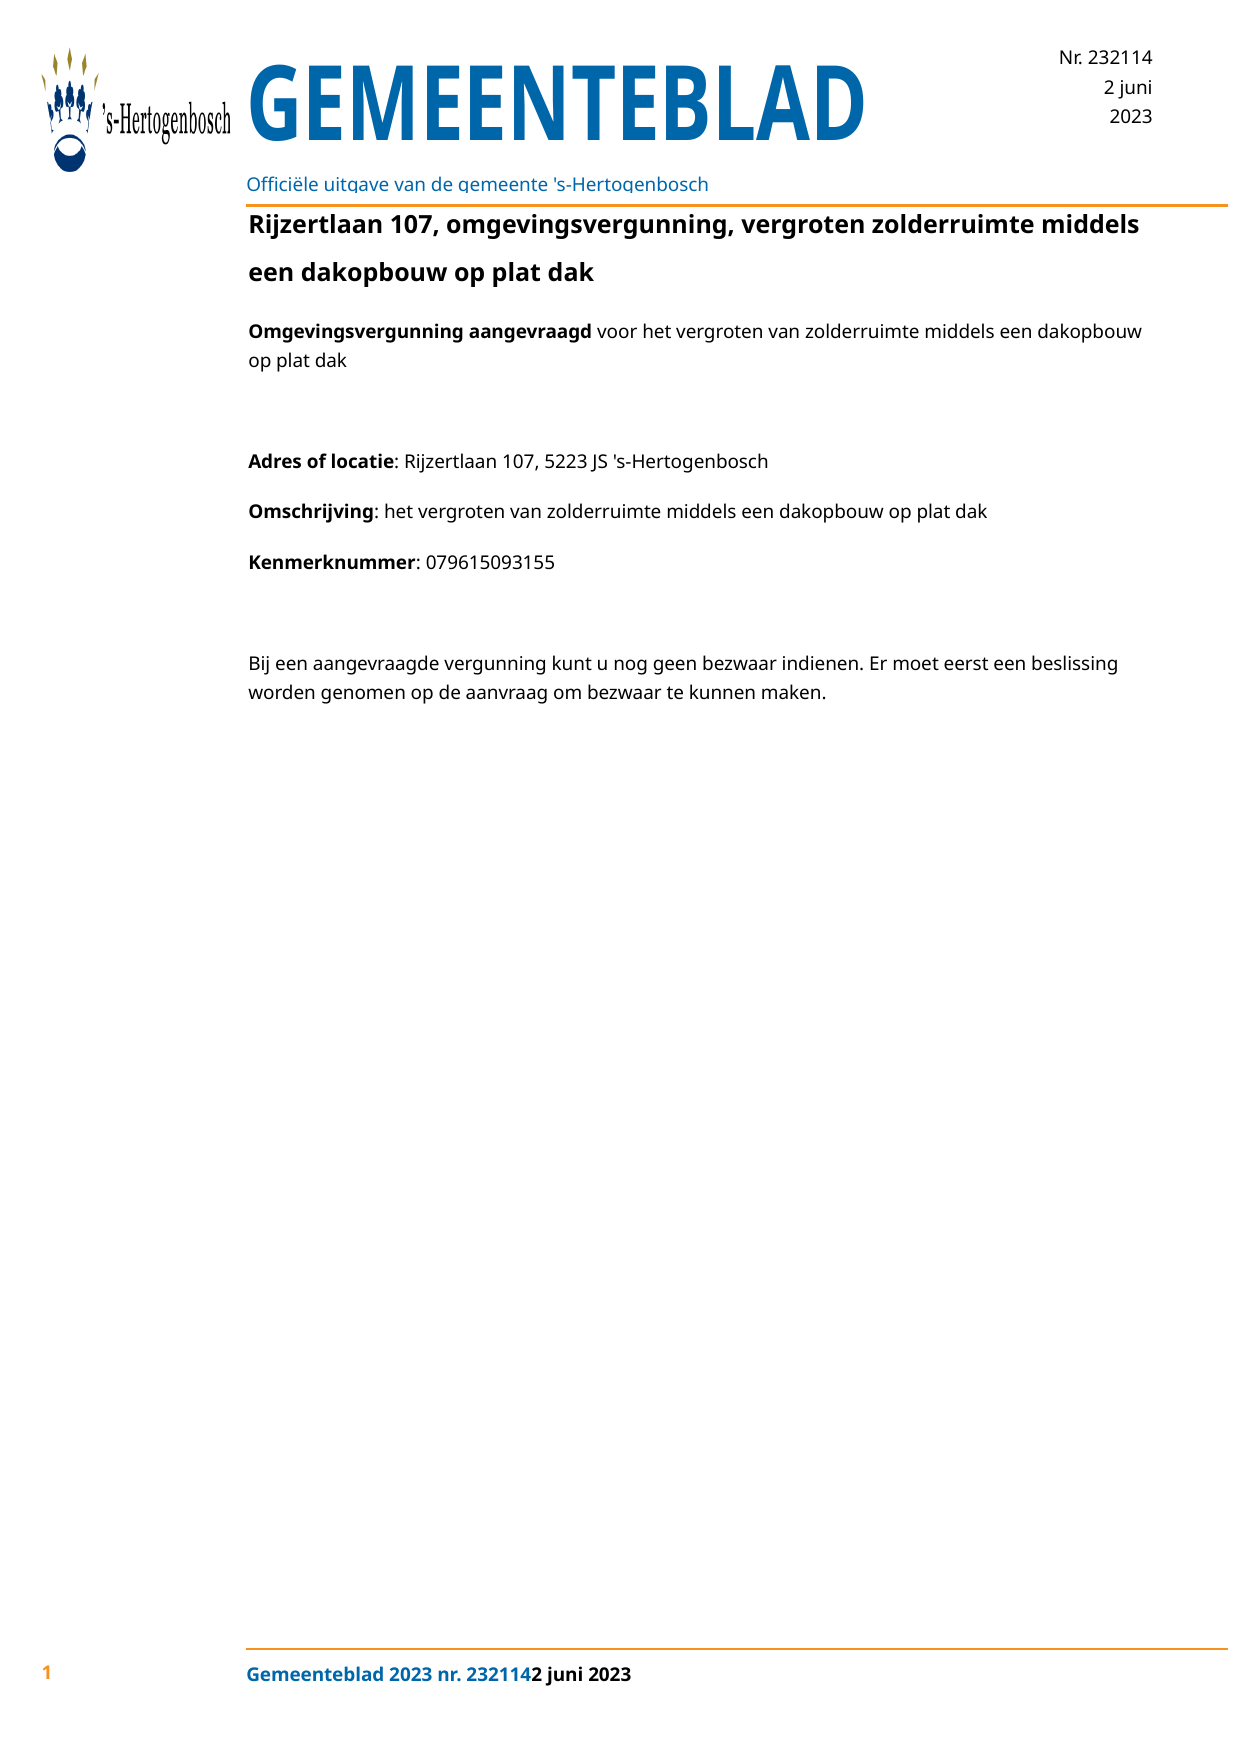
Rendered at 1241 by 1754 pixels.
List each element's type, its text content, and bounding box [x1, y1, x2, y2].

picture [41, 47, 231, 172]
text Rijzertlaan 107, omgevingsvergunning, vergroten zolderruimte middels een dakopbouw op plat dak [248, 207, 1152, 288]
text Kenmerknummer: 079615093155 [248, 549, 1152, 575]
text Bij een aangevraagde vergunning kunt u nog geen bezwaar indienen. Er moet eerst een beslissing worden genomen op de aanvraag om bezwaar te kunnen maken. [248, 650, 1152, 705]
text Omschrijving: het vergroten van zolderruimte middels een dakopbouw op plat dak [248, 499, 1152, 524]
text Omgevingsvergunning aangevraagd voor het vergroten van zolderruimte middels een dakopbouw op plat dak [248, 318, 1152, 373]
text Adres of locatie: Rijzertlaan 107, 5223 JS 's-Hertogenbosch [248, 448, 1152, 474]
